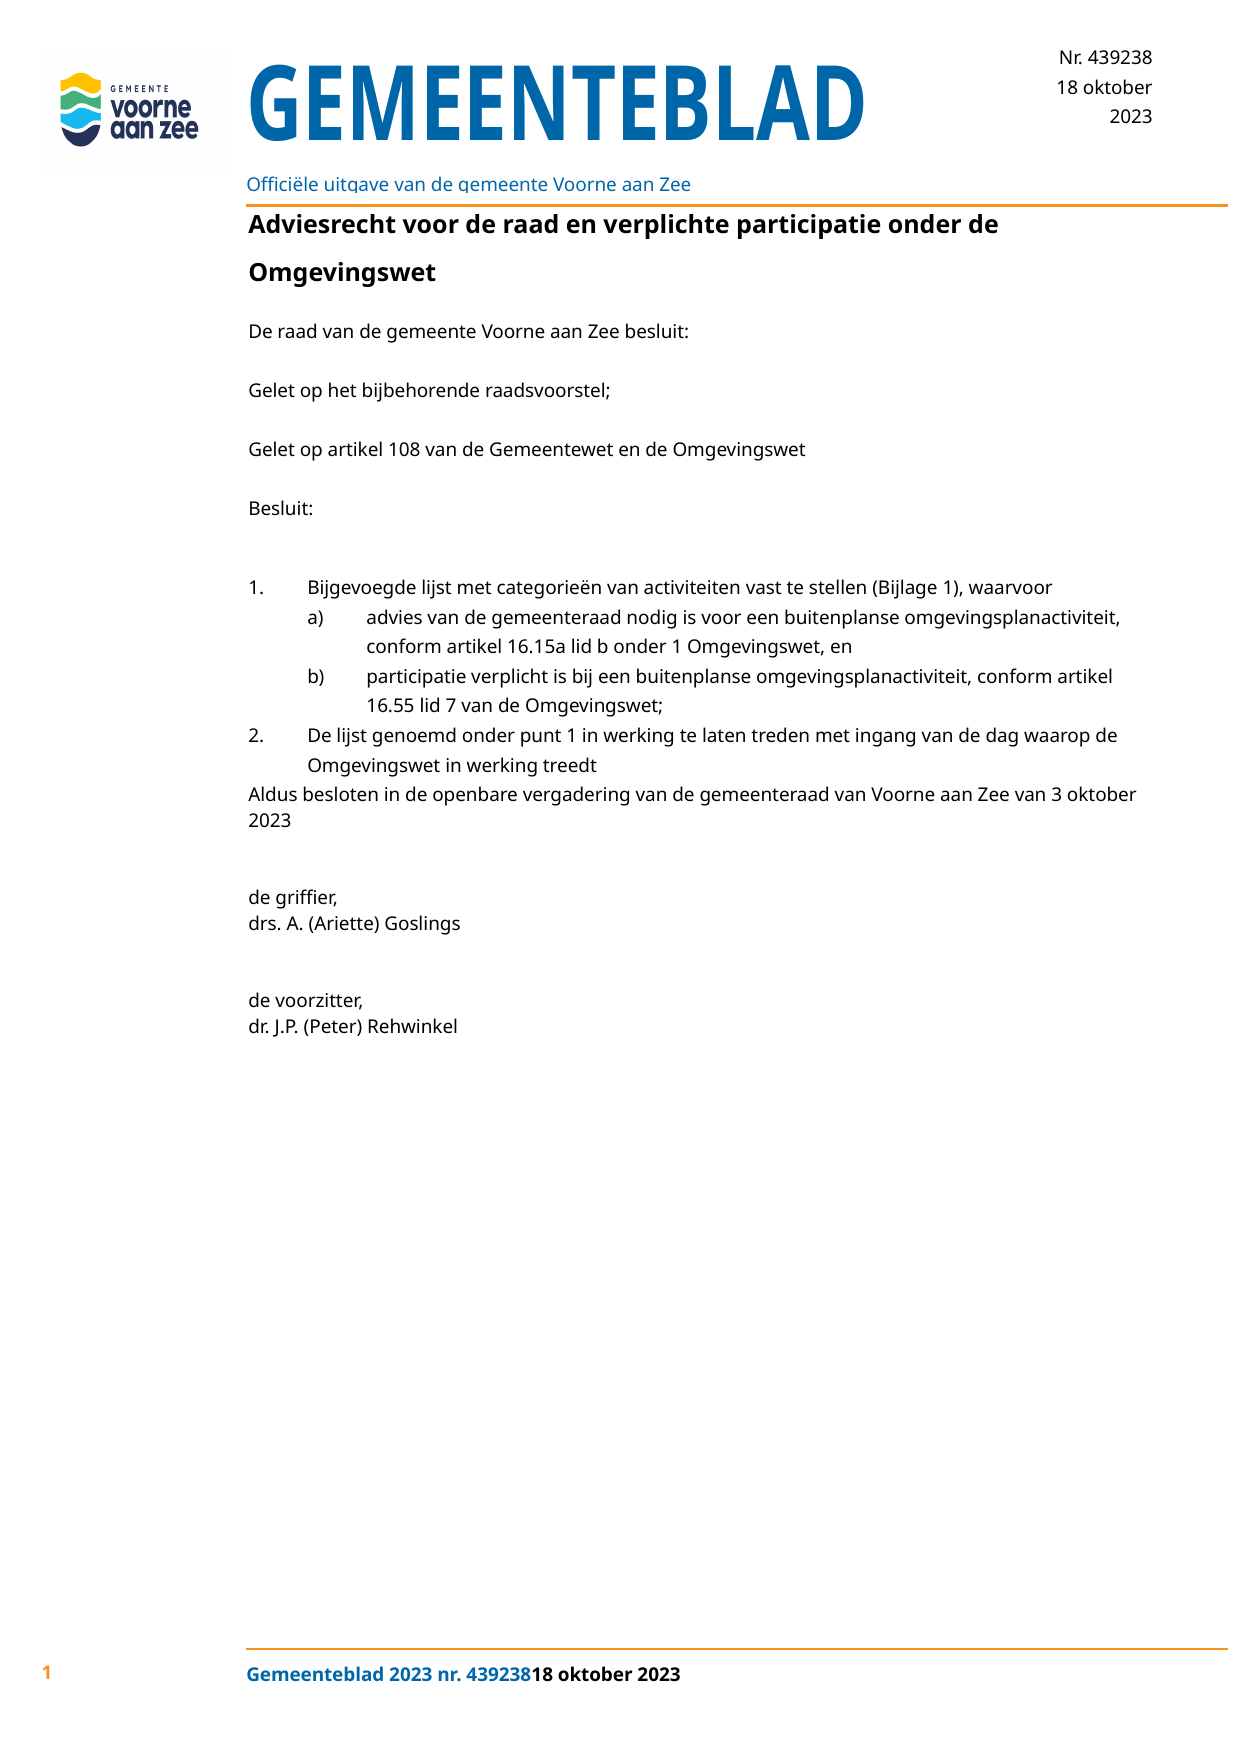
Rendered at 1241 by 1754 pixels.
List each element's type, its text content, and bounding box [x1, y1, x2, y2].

text Adviesrecht voor de raad en verplichte participatie onder de Omgevingswet [248, 207, 1152, 288]
text Gelet op het bijbehorende raadsvoorstel; [248, 377, 1152, 403]
text drs. A. (Ariette) Goslings [248, 910, 1152, 936]
text De raad van de gemeente Voorne aan Zee besluit: [248, 318, 1152, 344]
list participatie verplicht is bij een buitenplanse omgevingsplanactiviteit, conform artikel 16.55 lid 7 van de Omgevingswet; [307, 663, 1152, 718]
list Bijgevoegde lijst met categorieën van activiteiten vast te stellen (Bijlage 1), waarvoor [248, 574, 1152, 600]
text Aldus besloten in de openbare vergadering van de gemeenteraad van Voorne aan Zee van 3 oktober 2023 [248, 781, 1152, 833]
text de griffier, [248, 884, 1152, 910]
list advies van de gemeenteraad nodig is voor een buitenplanse omgevingsplanactiviteit, conform artikel 16.15a lid b onder 1 Omgevingswet, en [307, 604, 1152, 659]
list De lijst genoemd onder punt 1 in werking te laten treden met ingang van de dag waarop de Omgevingswet in werking treedt [248, 722, 1152, 777]
text Besluit: [248, 495, 1152, 521]
text Gelet op artikel 108 van de Gemeentewet en de Omgevingswet [248, 436, 1152, 462]
text de voorzitter, [248, 987, 1152, 1013]
text dr. J.P. (Peter) Rehwinkel [248, 1013, 1152, 1039]
picture [41, 47, 231, 172]
